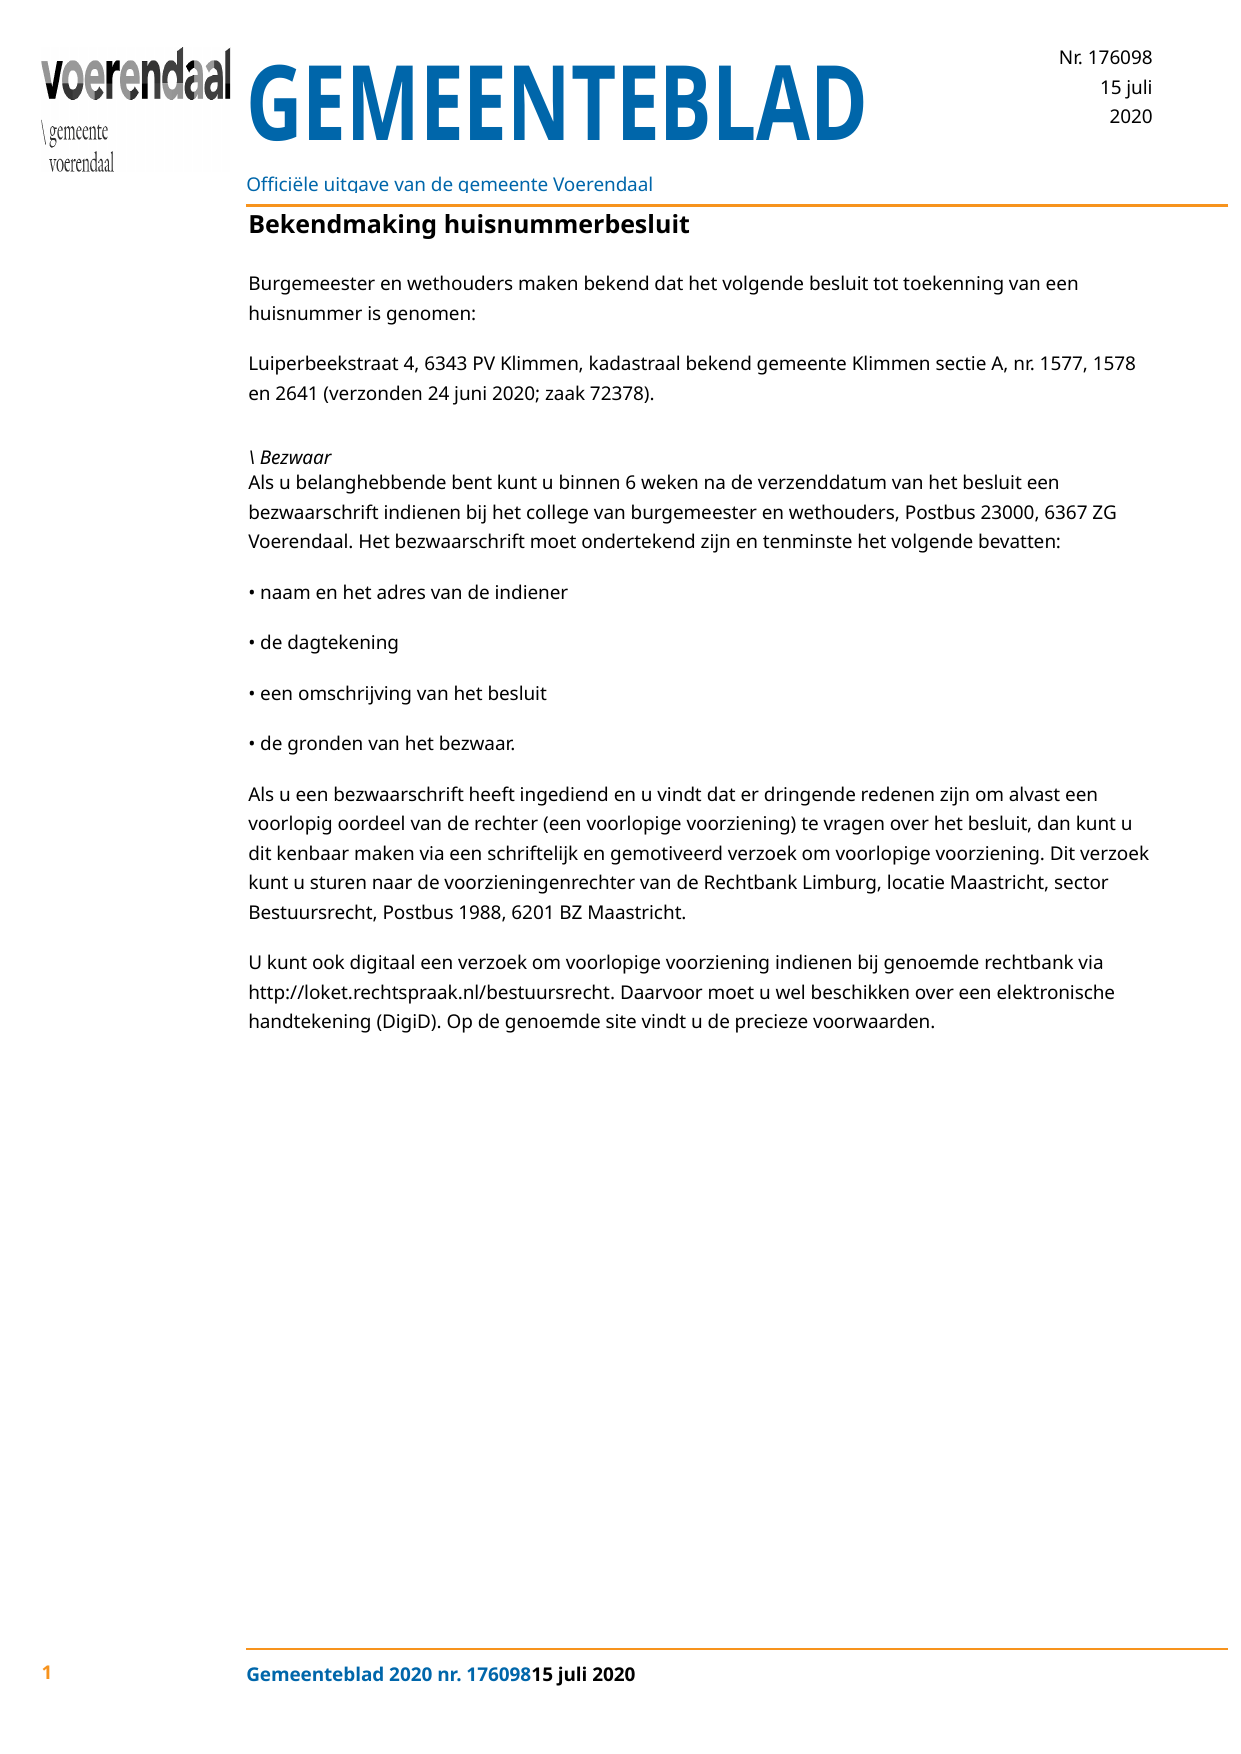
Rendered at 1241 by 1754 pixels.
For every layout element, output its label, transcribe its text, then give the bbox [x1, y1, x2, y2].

text Als u belanghebbende bent kunt u binnen 6 weken na de verzenddatum van het besluit een bezwaarschrift indienen bij het college van burgemeester en wethouders, Postbus 23000, 6367 ZG Voerendaal. Het bezwaarschrift moet ondertekend zijn en tenminste het volgende bevatten: [248, 469, 1152, 554]
text Bekendmaking huisnummerbesluit [248, 207, 1152, 241]
text • naam en het adres van de indiener [248, 579, 1152, 605]
text \ Bezwaar [248, 444, 1152, 469]
text Luiperbeekstraat 4, 6343 PV Klimmen, kadastraal bekend gemeente Klimmen sectie A, nr. 1577, 1578 en 2641 (verzonden 24 juni 2020; zaak 72378). [248, 350, 1152, 406]
text Burgemeester en wethouders maken bekend dat het volgende besluit tot toekenning van een huisnummer is genomen: [248, 270, 1152, 326]
text Als u een bezwaarschrift heeft ingediend en u vindt dat er dringende redenen zijn om alvast een voorlopig oordeel van de rechter (een voorlopige voorziening) te vragen over het besluit, dan kunt u dit kenbaar maken via een schriftelijk en gemotiveerd verzoek om voorlopige voorziening. Dit verzoek kunt u sturen naar de voorzieningenrechter van de Rechtbank Limburg, locatie Maastricht, sector Bestuursrecht, Postbus 1988, 6201 BZ Maastricht. [248, 781, 1152, 925]
picture [41, 47, 231, 172]
text • de gronden van het bezwaar. [248, 730, 1152, 756]
text • een omschrijving van het besluit [248, 680, 1152, 706]
text U kunt ook digitaal een verzoek om voorlopige voorziening indienen bij genoemde rechtbank via http://loket.rechtspraak.nl/bestuursrecht. Daarvoor moet u wel beschikken over een elektronische handtekening (DigiD). Op de genoemde site vindt u de precieze voorwaarden. [248, 949, 1152, 1034]
text • de dagtekening [248, 629, 1152, 655]
